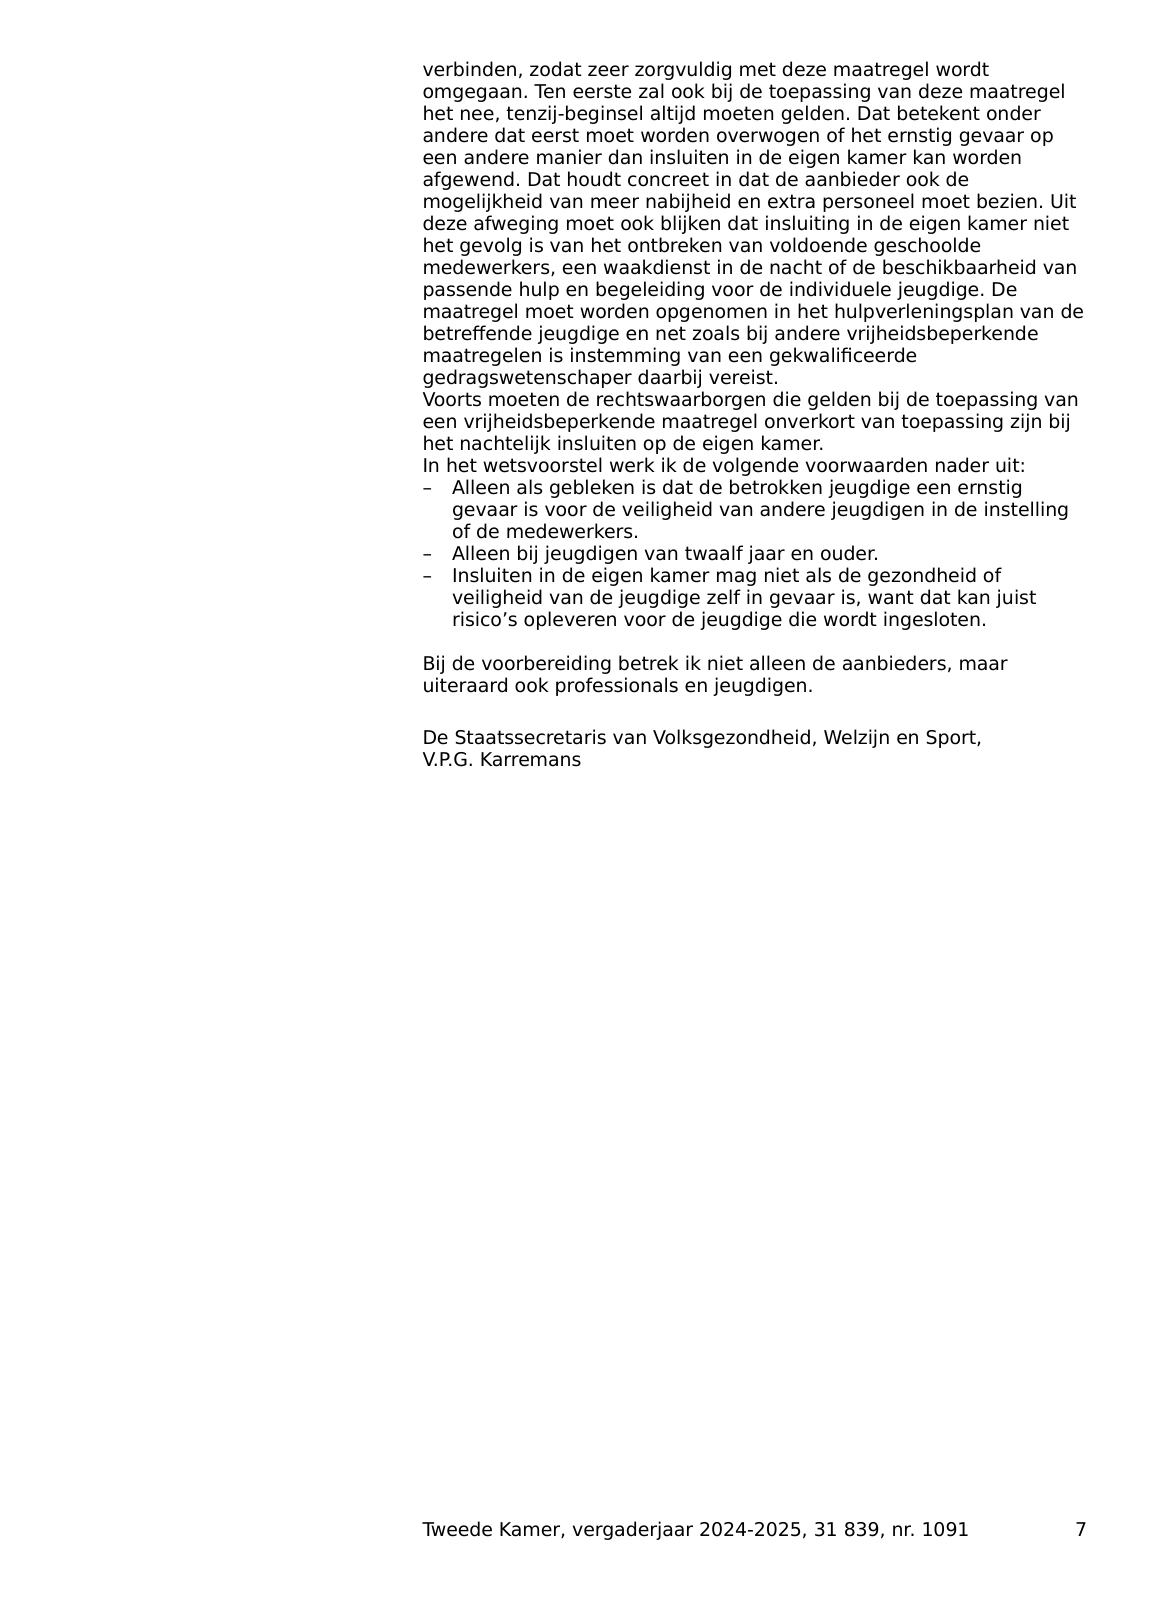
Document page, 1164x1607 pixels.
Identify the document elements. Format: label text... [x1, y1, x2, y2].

text – Insluiten in de eigen kamer mag niet als de gezondheid of veiligheid van de jeugdige zelf in gevaar is, want dat kan juist risico’s opleveren voor de jeugdige die wordt ingesloten. [422, 564, 1087, 631]
text Bij de voorbereiding betrek ik niet alleen de aanbieders, maar uiteraard ook professionals en jeugdigen. [422, 653, 1087, 697]
text In het wetsvoorstel werk ik de volgende voorwaarden nader uit: [422, 455, 1087, 477]
text – Alleen als gebleken is dat de betrokken jeugdige een ernstig gevaar is voor de veiligheid van andere jeugdigen in de instelling of de medewerkers. [422, 477, 1087, 543]
text De Staatssecretaris van Volksgezondheid, Welzijn en Sport, V.P.G. Karremans [422, 727, 1087, 771]
text verbinden, zodat zeer zorgvuldig met deze maatregel wordt omgegaan. Ten eerste zal ook bij de toepassing van deze maatregel het nee, tenzij-beginsel altijd moeten gelden. Dat betekent onder andere dat eerst moet worden overwogen of het ernstig gevaar op een andere manier dan insluiten in de eigen kamer kan worden afgewend. Dat houdt concreet in dat de aanbieder ook de mogelijkheid van meer nabijheid en extra personeel moet bezien. Uit deze afweging moet ook blijken dat insluiting in de eigen kamer niet het gevolg is van het ontbreken van voldoende geschoolde medewerkers, een waakdienst in de nacht of de beschikbaarheid van passende hulp en begeleiding voor de individuele jeugdige. De maatregel moet worden opgenomen in het hulpverleningsplan van de betreffende jeugdige en net zoals bij andere vrijheidsbeperkende maatregelen is instemming van een gekwalificeerde gedragswetenschaper daarbij vereist. [422, 59, 1087, 389]
text Voorts moeten de rechtswaarborgen die gelden bij de toepassing van een vrijheidsbeperkende maatregel onverkort van toepassing zijn bij het nachtelijk insluiten op de eigen kamer. [422, 389, 1087, 455]
text – Alleen bij jeugdigen van twaalf jaar en ouder. [422, 543, 1087, 564]
